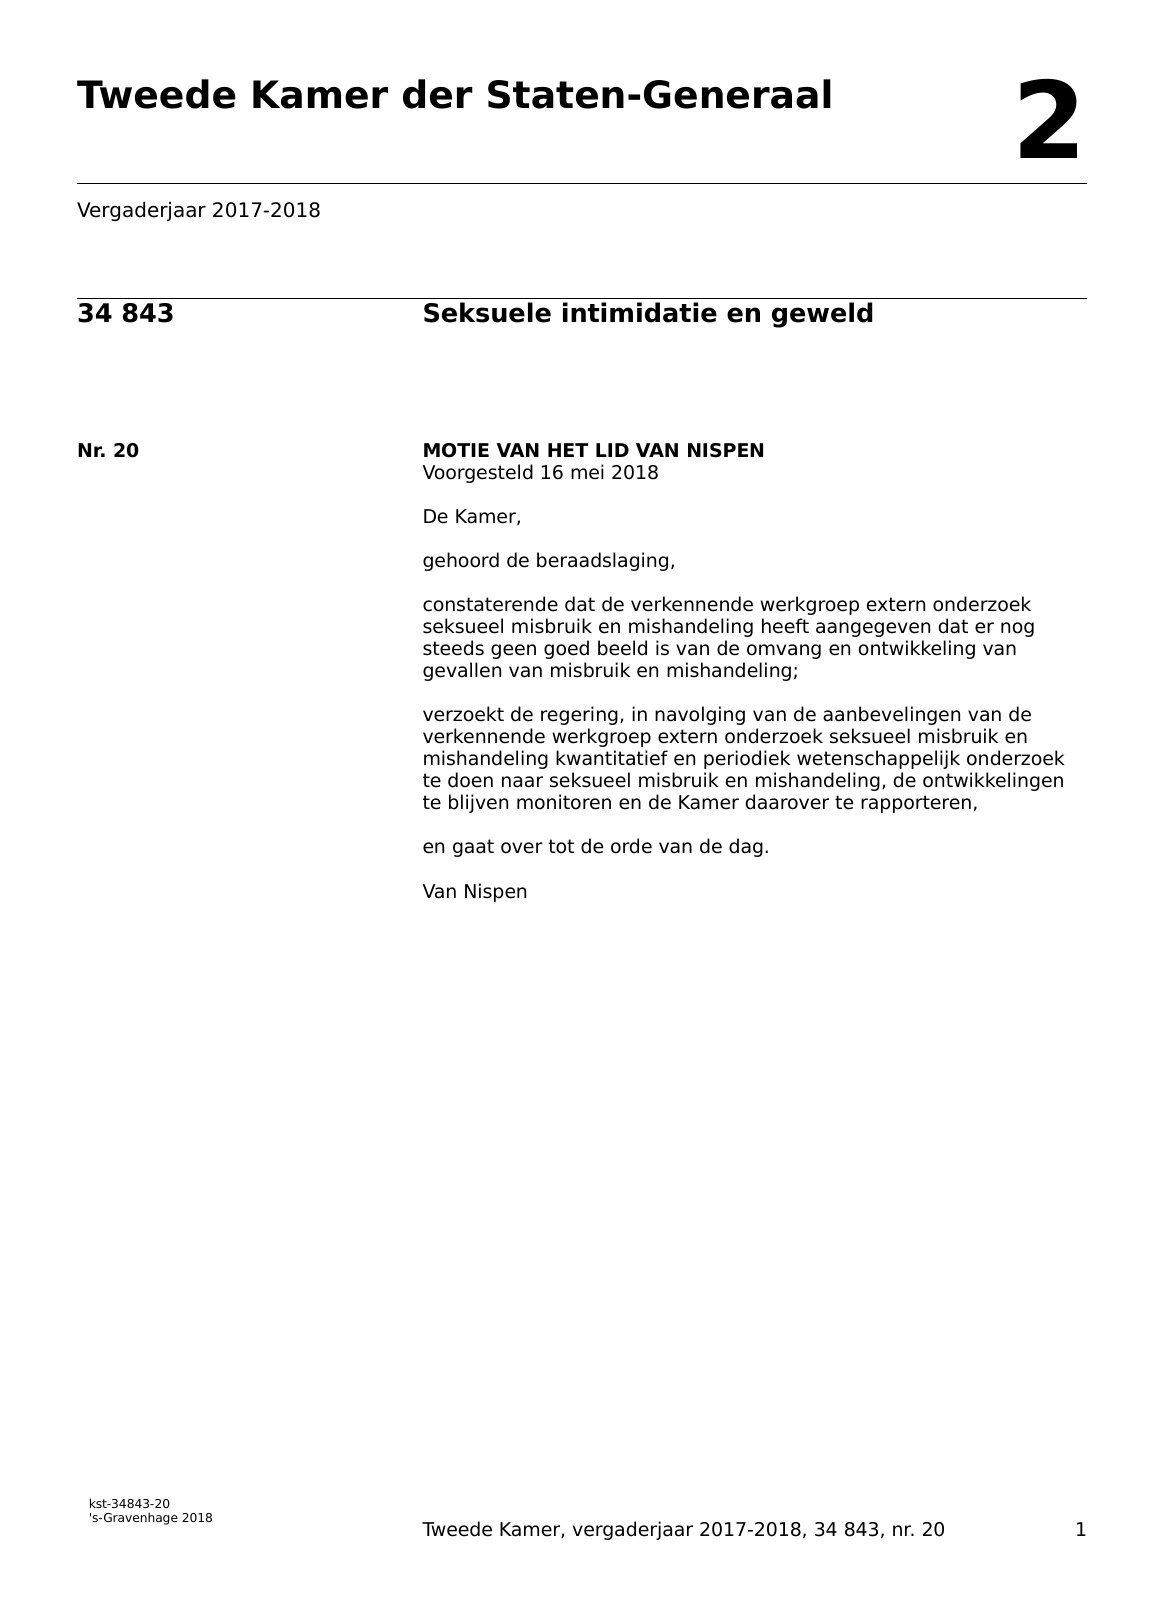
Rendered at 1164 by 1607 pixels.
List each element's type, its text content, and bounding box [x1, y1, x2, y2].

text constaterende dat de verkennende werkgroep extern onderzoek seksueel misbruik en mishandeling heeft aangegeven dat er nog steeds geen goed beeld is van de omvang en ontwikkeling van gevallen van misbruik en mishandeling; [422, 594, 1087, 682]
text kst-34843-20 [88, 1497, 323, 1511]
text verzoekt de regering, in navolging van de aanbevelingen van de verkennende werkgroep extern onderzoek seksueel misbruik en mishandeling kwantitatief en periodiek wetenschappelijk onderzoek te doen naar seksueel misbruik en mishandeling, de ontwikkelingen te blijven monitoren en de Kamer daarover te rapporteren, [422, 704, 1087, 814]
text 's-Gravenhage 2018 [88, 1511, 323, 1525]
text De Kamer, [422, 506, 1087, 528]
text en gaat over tot de orde van de dag. [422, 836, 1087, 858]
subtitle 34 843 Seksuele intimidatie en geweld [77, 299, 1087, 329]
table_header Tweede Kamer der Staten-Generaal [77, 59, 886, 183]
table_cell Vergaderjaar 2017-2018 [77, 184, 1087, 298]
table_header 2 [886, 59, 1087, 183]
subtitle Nr. 20 MOTIE VAN HET LID VAN NISPEN [77, 440, 1087, 462]
text gehoord de beraadslaging, [422, 550, 1087, 572]
text Van Nispen [422, 881, 1087, 902]
text Voorgesteld 16 mei 2018 [422, 462, 1087, 484]
